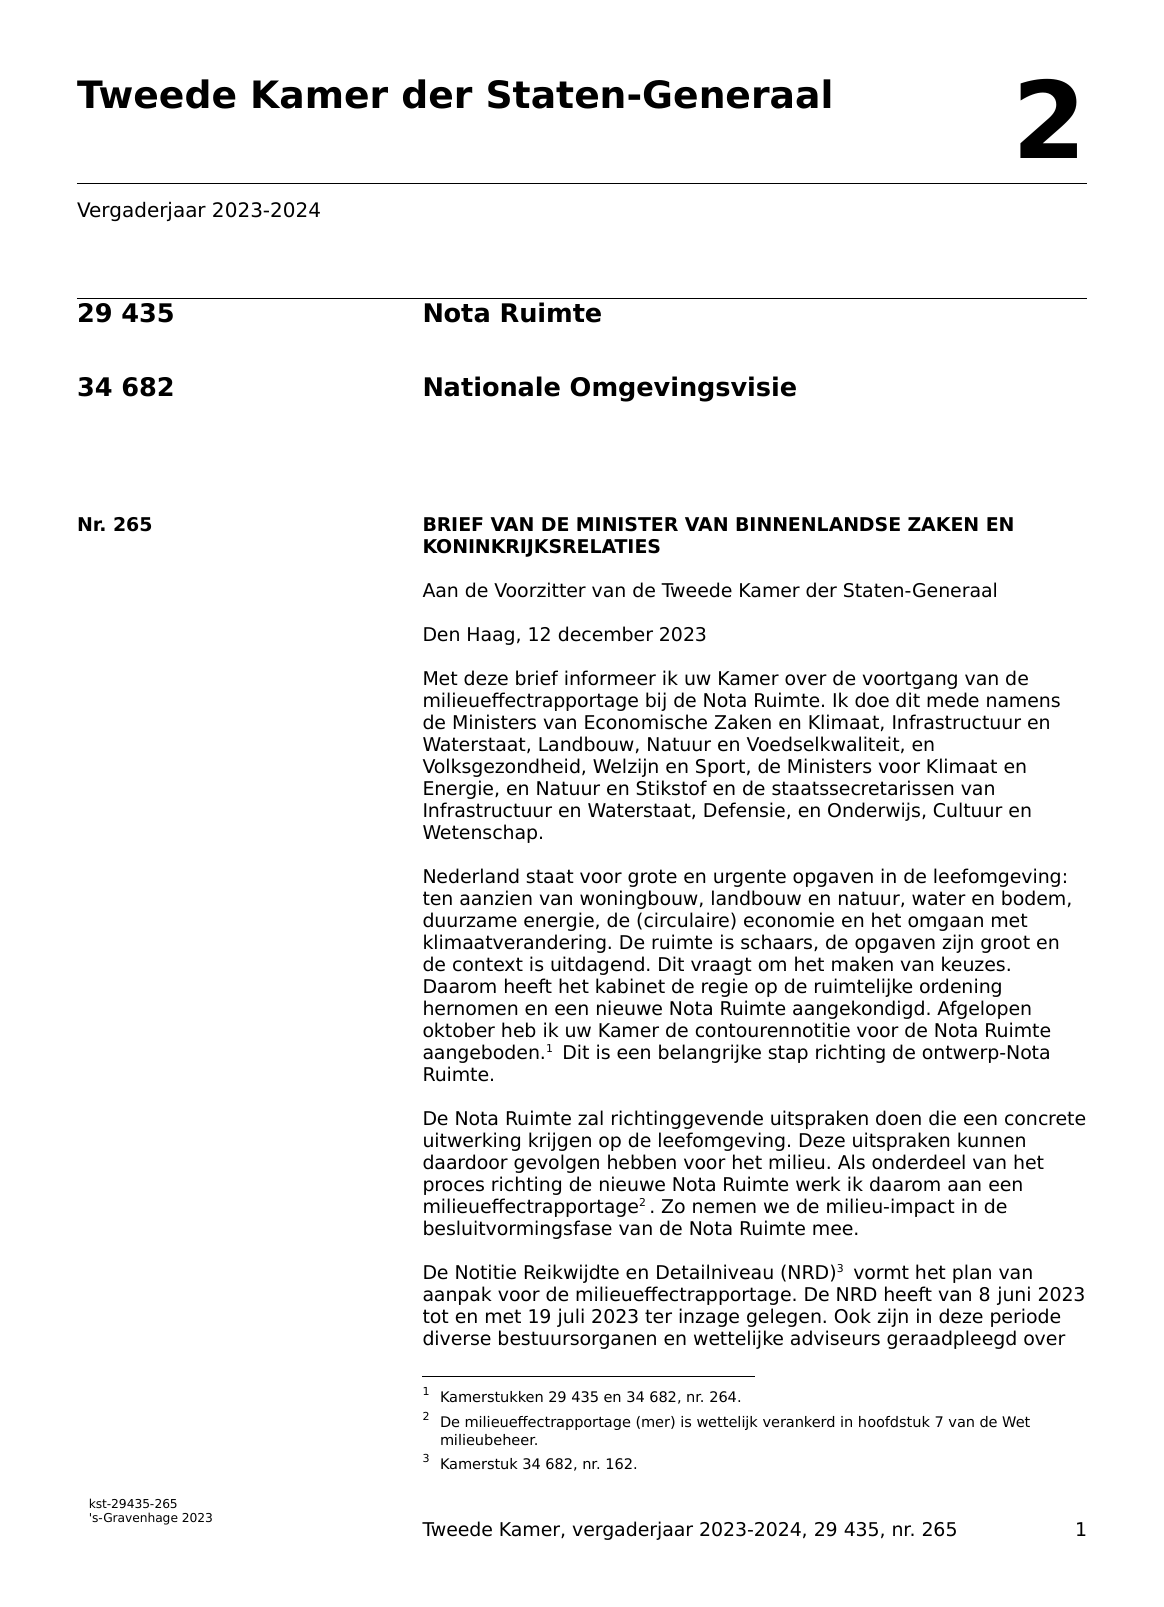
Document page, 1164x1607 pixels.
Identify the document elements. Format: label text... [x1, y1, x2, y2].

table_header 2 [886, 59, 1087, 183]
text Kamerstuk 34 682, nr. 162. [422, 1452, 1087, 1474]
text De milieueffectrapportage (mer) is wettelijk verankerd in hoofdstuk 7 van de Wet milieubeheer. [422, 1410, 1087, 1449]
text Kamerstukken 29 435 en 34 682, nr. 264. [422, 1385, 1087, 1407]
table_cell Vergaderjaar 2023-2024 [77, 184, 1087, 298]
subtitle 29 435 Nota Ruimte [77, 299, 1087, 329]
text Den Haag, 12 december 2023 [422, 624, 1087, 646]
text Met deze brief informeer ik uw Kamer over de voortgang van de milieueffectrapportage bij de Nota Ruimte. Ik doe dit mede namens de Ministers van Economische Zaken en Klimaat, Infrastructuur en Waterstaat, Landbouw, Natuur en Voedselkwaliteit, en Volksgezondheid, Welzijn en Sport, de Ministers voor Klimaat en Energie, en Natuur en Stikstof en de staatssecretarissen van Infrastructuur en Waterstaat, Defensie, en Onderwijs, Cultuur en Wetenschap. [422, 668, 1087, 844]
text 's-Gravenhage 2023 [88, 1511, 323, 1525]
subtitle Nr. 265 BRIEF VAN DE MINISTER VAN BINNENLANDSE ZAKEN EN KONINKRIJKSRELATIES [77, 514, 1087, 558]
table_header Tweede Kamer der Staten-Generaal [77, 59, 886, 183]
text kst-29435-265 [88, 1497, 323, 1511]
subtitle 34 682 Nationale Omgevingsvisie [77, 373, 1087, 403]
text De Nota Ruimte zal richtinggevende uitspraken doen die een concrete uitwerking krijgen op de leefomgeving. Deze uitspraken kunnen daardoor gevolgen hebben voor het milieu. Als onderdeel van het proces richting de nieuwe Nota Ruimte werk ik daarom aan een milieueffectrapportage. Zo nemen we de milieu-impact in de besluitvormingsfase van de Nota Ruimte mee. [422, 1108, 1087, 1240]
text Nederland staat voor grote en urgente opgaven in de leefomgeving: ten aanzien van woningbouw, landbouw en natuur, water en bodem, duurzame energie, de (circulaire) economie en het omgaan met klimaatverandering. De ruimte is schaars, de opgaven zijn groot en de context is uitdagend. Dit vraagt om het maken van keuzes. Daarom heeft het kabinet de regie op de ruimtelijke ordening hernomen en een nieuwe Nota Ruimte aangekondigd. Afgelopen oktober heb ik uw Kamer de contourennotitie voor de Nota Ruimte aangeboden. Dit is een belangrijke stap richting de ontwerp-Nota Ruimte. [422, 866, 1087, 1086]
text Aan de Voorzitter van de Tweede Kamer der Staten-Generaal [422, 580, 1087, 602]
text De Notitie Reikwijdte en Detailniveau (NRD) vormt het plan van aanpak voor de milieueffectrapportage. De NRD heeft van 8 juni 2023 tot en met 19 juli 2023 ter inzage gelegen. Ook zijn in deze periode diverse bestuursorganen en wettelijke adviseurs geraadpleegd over [422, 1262, 1087, 1350]
